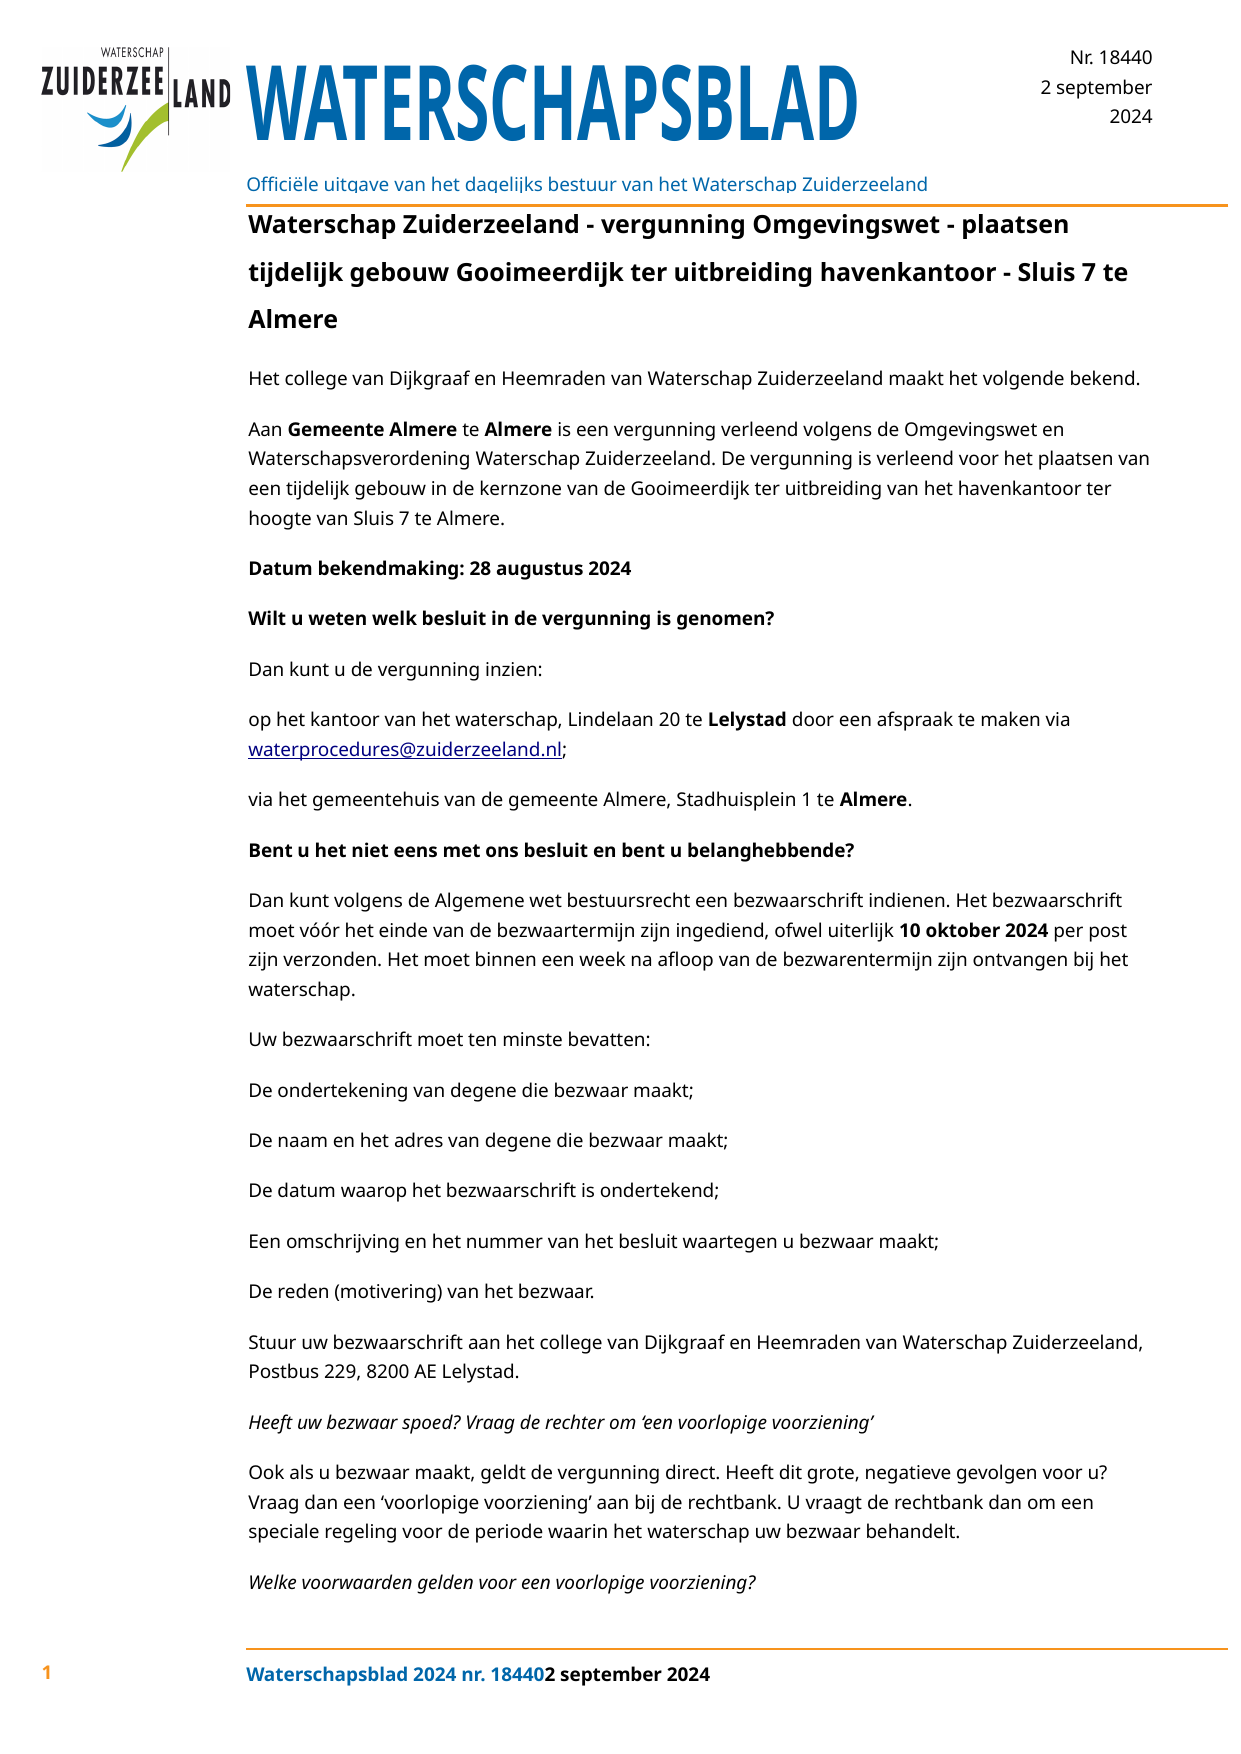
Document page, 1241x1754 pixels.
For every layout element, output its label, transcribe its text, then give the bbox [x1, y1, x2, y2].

text Welke voorwaarden gelden voor een voorlopige voorziening? [248, 1569, 1152, 1594]
text De naam en het adres van degene die bezwaar maakt; [248, 1127, 1152, 1153]
text Het college van Dijkgraaf en Heemraden van Waterschap Zuiderzeeland maakt het volgende bekend. [248, 366, 1152, 391]
text Dan kunt volgens de Algemene wet bestuursrecht een bezwaarschrift indienen. Het bezwaarschrift moet vóór het einde van de bezwaartermijn zijn ingediend, ofwel uiterlijk 10 oktober 2024 per post zijn verzonden. Het moet binnen een week na afloop van de bezwarentermijn zijn ontvangen bij het waterschap. [248, 887, 1152, 1002]
text Dan kunt u de vergunning inzien: [248, 656, 1152, 682]
text Wilt u weten welk besluit in de vergunning is genomen? [248, 606, 1152, 631]
text Datum bekendmaking: 28 augustus 2024 [248, 555, 1152, 581]
text Bent u het niet eens met ons besluit en bent u belanghebbende? [248, 837, 1152, 862]
text De datum waarop het bezwaarschrift is ondertekend; [248, 1178, 1152, 1203]
text Uw bezwaarschrift moet ten minste bevatten: [248, 1026, 1152, 1052]
text op het kantoor van het waterschap, Lindelaan 20 te Lelystad door een afspraak te maken via waterprocedures@zuiderzeeland.nl; [248, 706, 1152, 762]
picture [41, 47, 231, 172]
text Aan Gemeente Almere te Almere is een vergunning verleend volgens de Omgevingswet en Waterschapsverordening Waterschap Zuiderzeeland. De vergunning is verleend voor het plaatsen van een tijdelijk gebouw in de kernzone van de Gooimeerdijk ter uitbreiding van het havenkantoor ter hoogte van Sluis 7 te Almere. [248, 416, 1152, 530]
text Stuur uw bezwaarschrift aan het college van Dijkgraaf en Heemraden van Waterschap Zuiderzeeland, Postbus 229, 8200 AE Lelystad. [248, 1329, 1152, 1384]
text De reden (motivering) van het bezwaar. [248, 1278, 1152, 1304]
text Heeft uw bezwaar spoed? Vraag de rechter om ‘een voorlopige voorziening’ [248, 1409, 1152, 1434]
text Een omschrijving en het nummer van het besluit waartegen u bezwaar maakt; [248, 1228, 1152, 1254]
text Waterschap Zuiderzeeland - vergunning Omgevingswet - plaatsen tijdelijk gebouw Gooimeerdijk ter uitbreiding havenkantoor - Sluis 7 te Almere [248, 207, 1152, 336]
text Ook als u bezwaar maakt, geldt de vergunning direct. Heeft dit grote, negatieve gevolgen voor u? Vraag dan een ‘voorlopige voorziening’ aan bij de rechtbank. U vraagt de rechtbank dan om een speciale regeling voor de periode waarin het waterschap uw bezwaar behandelt. [248, 1459, 1152, 1544]
text via het gemeentehuis van de gemeente Almere, Stadhuisplein 1 te Almere. [248, 786, 1152, 812]
text De ondertekening van degene die bezwaar maakt; [248, 1077, 1152, 1102]
